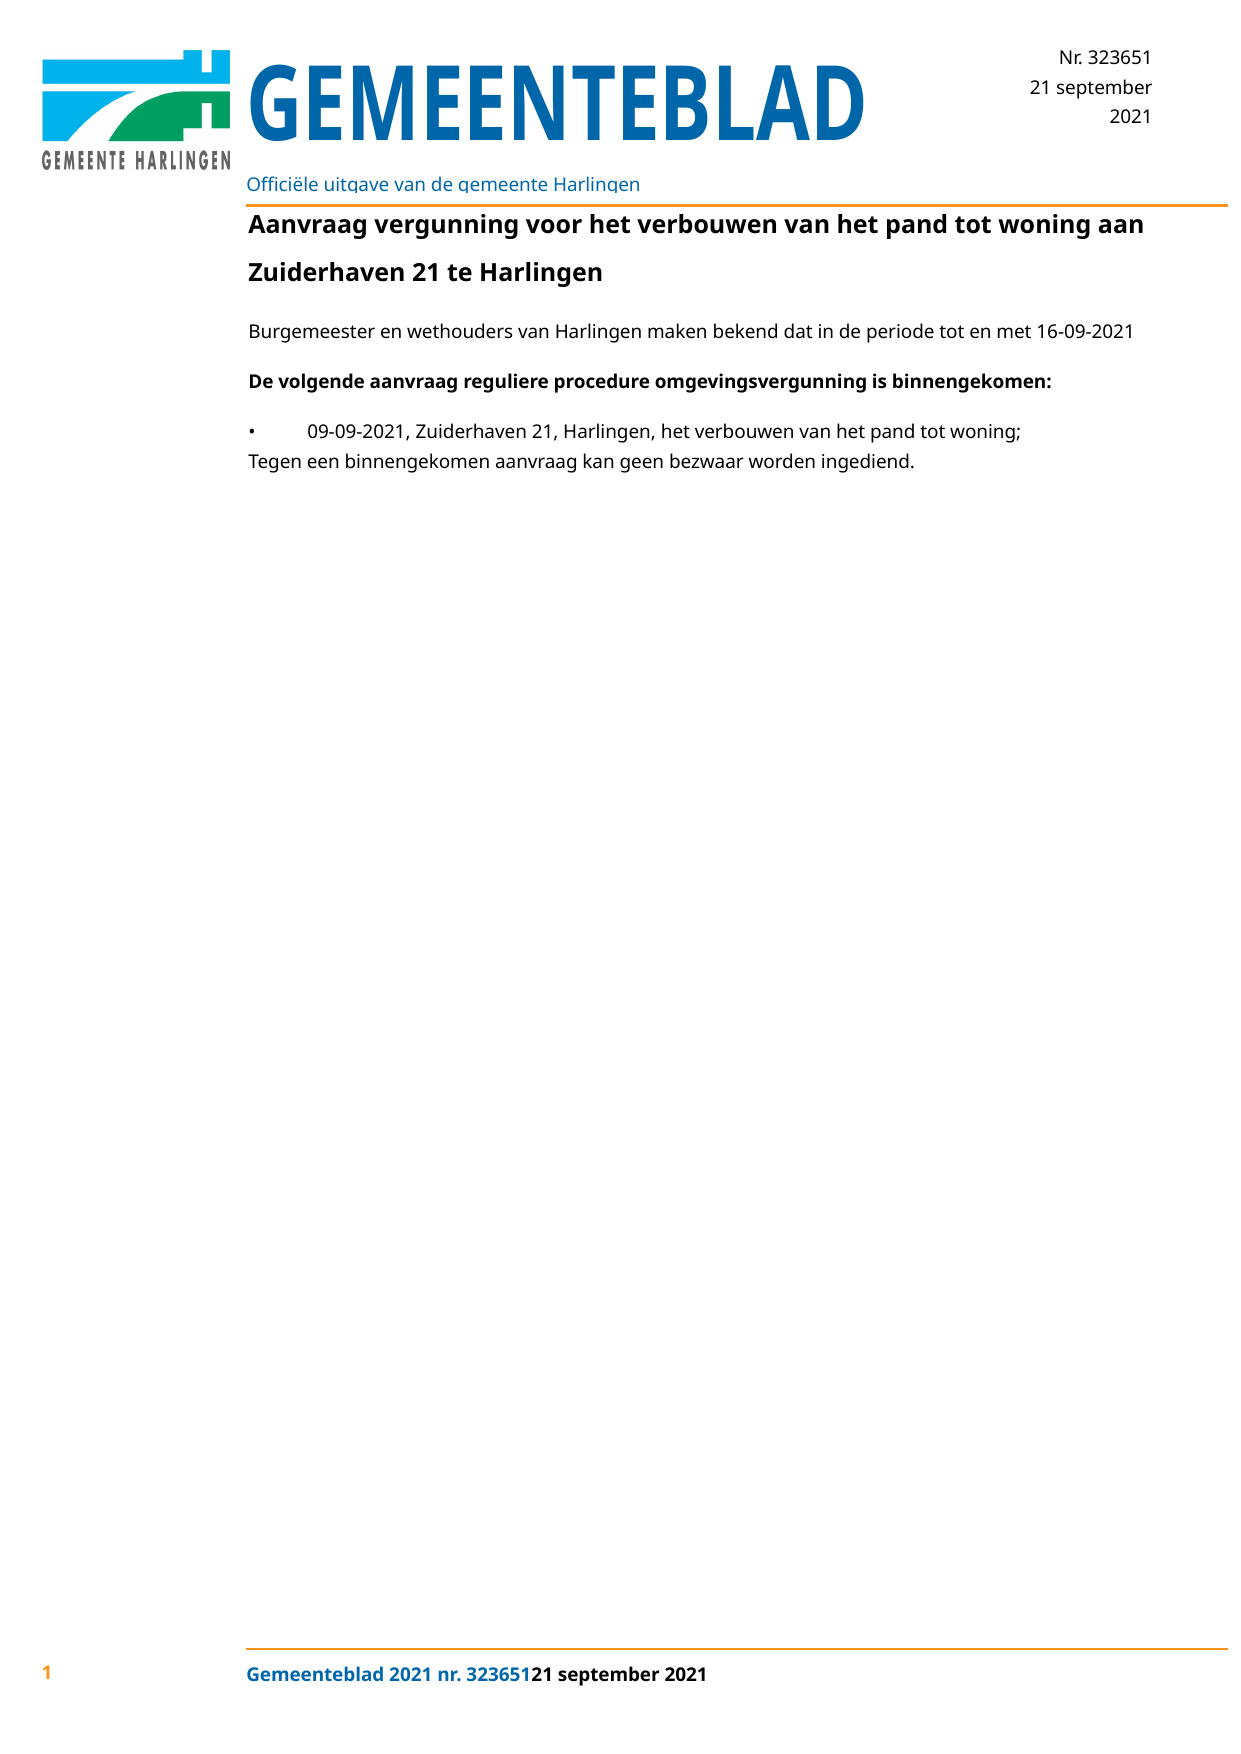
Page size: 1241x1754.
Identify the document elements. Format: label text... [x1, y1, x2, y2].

text Aanvraag vergunning voor het verbouwen van het pand tot woning aan Zuiderhaven 21 te Harlingen [248, 207, 1152, 288]
text De volgende aanvraag reguliere procedure omgevingsvergunning is binnengekomen: [248, 368, 1152, 394]
text Burgemeester en wethouders van Harlingen maken bekend dat in de periode tot en met 16-09-2021 [248, 318, 1152, 344]
picture [41, 47, 231, 172]
list 09-09-2021, Zuiderhaven 21, Harlingen, het verbouwen van het pand tot woning; [248, 419, 1152, 444]
text Tegen een binnengekomen aanvraag kan geen bezwaar worden ingediend. [248, 448, 1152, 474]
